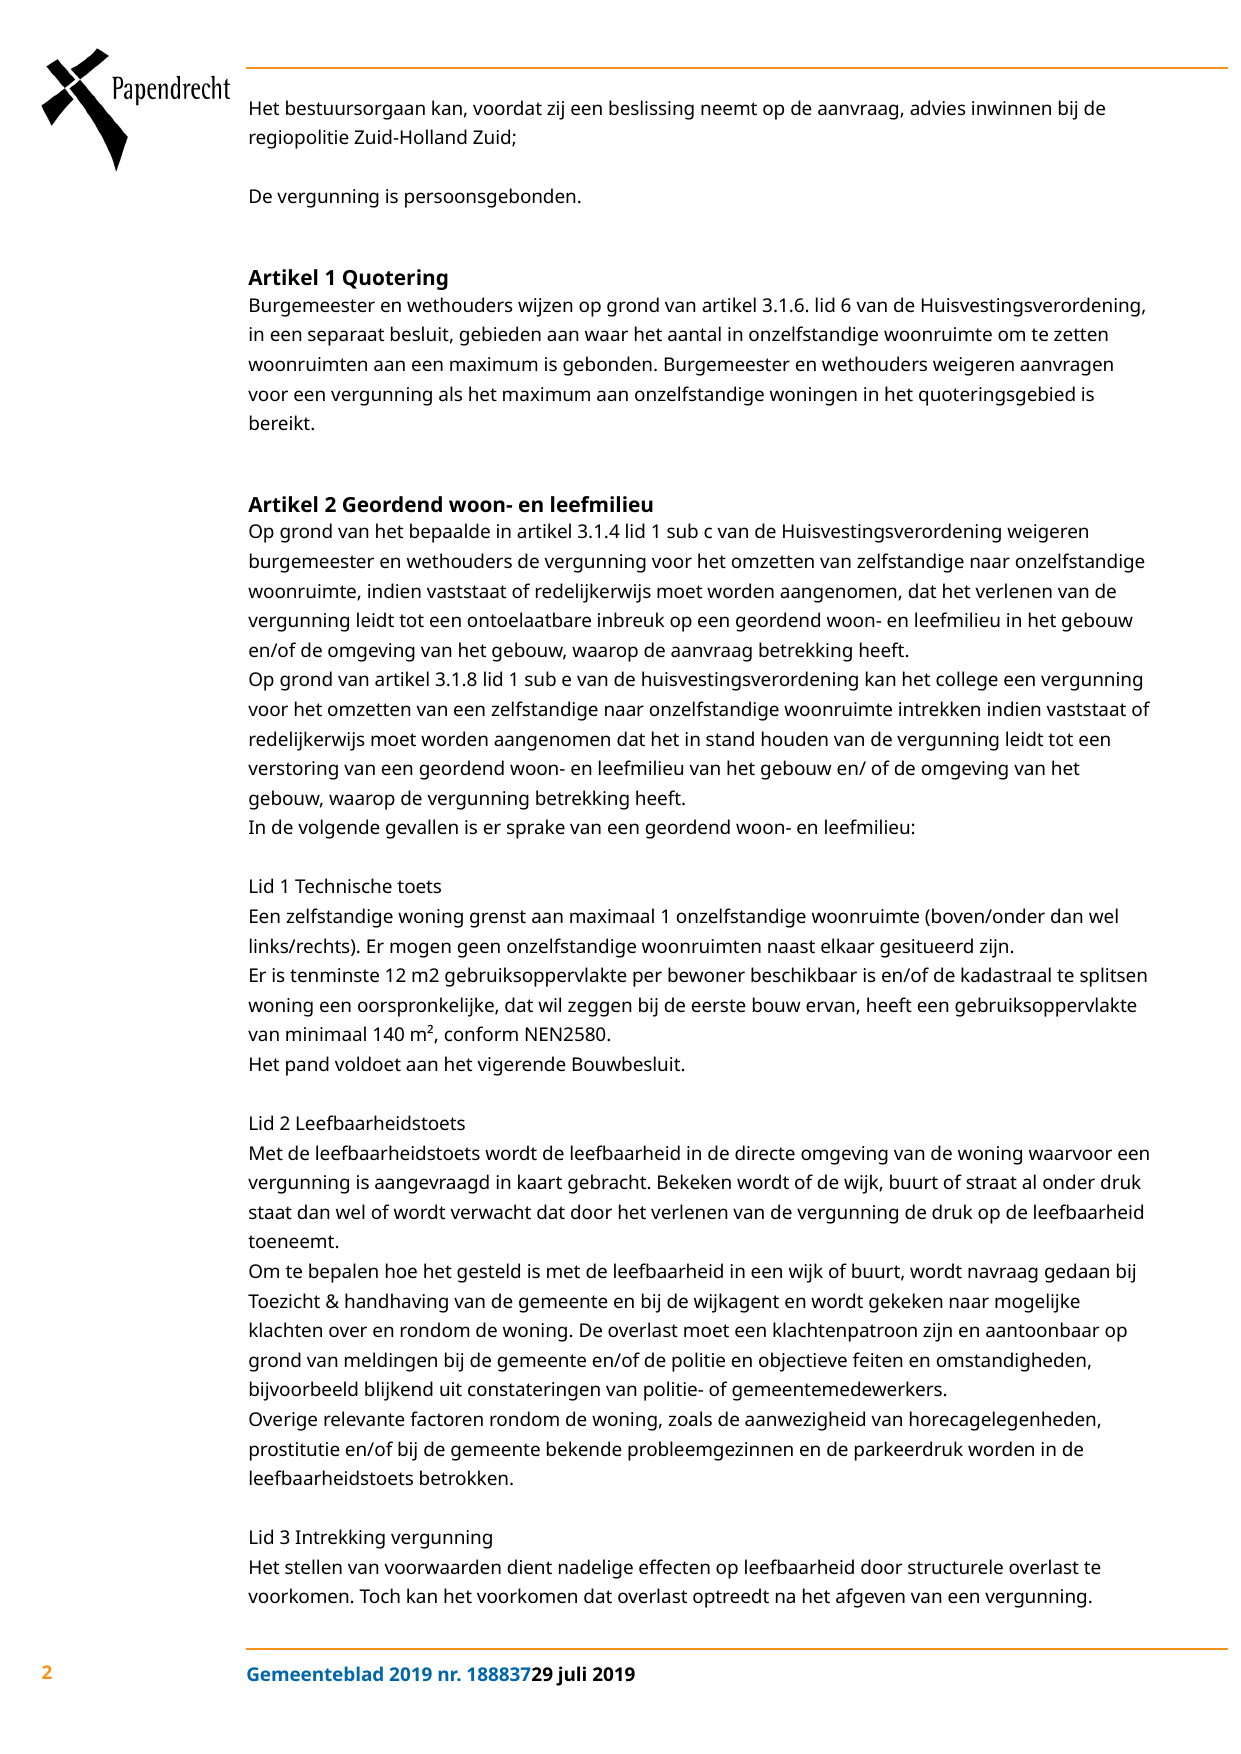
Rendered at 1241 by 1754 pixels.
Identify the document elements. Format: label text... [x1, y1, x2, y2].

text Lid 1 Technische toets [248, 874, 1152, 899]
text Met de leefbaarheidstoets wordt de leefbaarheid in de directe omgeving van de woning waarvoor een vergunning is aangevraagd in kaart gebracht. Bekeken wordt of de wijk, buurt of straat al onder druk staat dan wel of wordt verwacht dat door het verlenen van de vergunning de druk op de leefbaarheid toeneemt. [248, 1140, 1152, 1254]
text Overige relevante factoren rondom de woning, zoals de aanwezigheid van horecagelegenheden, prostitutie en/of bij de gemeente bekende probleemgezinnen en de parkeerdruk worden in de leefbaarheidstoets betrokken. [248, 1406, 1152, 1491]
text Om te bepalen hoe het gesteld is met de leefbaarheid in een wijk of buurt, wordt navraag gedaan bij Toezicht & handhaving van de gemeente en bij de wijkagent en wordt gekeken naar mogelijke klachten over en rondom de woning. De overlast moet een klachtenpatroon zijn en aantoonbaar op grond van meldingen bij de gemeente en/of de politie en objectieve feiten en omstandigheden, bijvoorbeeld blijkend uit constateringen van politie- of gemeentemedewerkers. [248, 1258, 1152, 1402]
text Artikel 2 Geordend woon- en leefmilieu [248, 490, 1152, 519]
text In de volgende gevallen is er sprake van een geordend woon- en leefmilieu: [248, 814, 1152, 840]
text Een zelfstandige woning grenst aan maximaal 1 onzelfstandige woonruimte (boven/onder dan wel links/rechts). Er mogen geen onzelfstandige woonruimten naast elkaar gesitueerd zijn. [248, 903, 1152, 959]
text De vergunning is persoonsgebonden. [248, 183, 1152, 209]
text Op grond van artikel 3.1.8 lid 1 sub e van de huisvestingsverordening kan het college een vergunning voor het omzetten van een zelfstandige naar onzelfstandige woonruimte intrekken indien vaststaat of redelijkerwijs moet worden aangenomen dat het in stand houden van de vergunning leidt tot een verstoring van een geordend woon- en leefmilieu van het gebouw en/ of de omgeving van het gebouw, waarop de vergunning betrekking heeft. [248, 667, 1152, 811]
text Lid 3 Intrekking vergunning [248, 1524, 1152, 1550]
text Er is tenminste 12 m2 gebruiksoppervlakte per bewoner beschikbaar is en/of de kadastraal te splitsen woning een oorspronkelijke, dat wil zeggen bij de eerste bouw ervan, heeft een gebruiksoppervlakte van minimaal 140 m², conform NEN2580. [248, 962, 1152, 1047]
text Het pand voldoet aan het vigerende Bouwbesluit. [248, 1051, 1152, 1077]
text Burgemeester en wethouders wijzen op grond van artikel 3.1.6. lid 6 van de Huisvestingsverordening, in een separaat besluit, gebieden aan waar het aantal in onzelfstandige woonruimte om te zetten woonruimten aan een maximum is gebonden. Burgemeester en wethouders weigeren aanvragen voor een vergunning als het maximum aan onzelfstandige woningen in het quoteringsgebied is bereikt. [248, 292, 1152, 436]
text Het stellen van voorwaarden dient nadelige effecten op leefbaarheid door structurele overlast te voorkomen. Toch kan het voorkomen dat overlast optreedt na het afgeven van een vergunning. [248, 1554, 1152, 1609]
picture [41, 47, 231, 172]
text Artikel 1 Quotering [248, 263, 1152, 292]
text Lid 2 Leefbaarheidstoets [248, 1110, 1152, 1136]
text Op grond van het bepaalde in artikel 3.1.4 lid 1 sub c van de Huisvestingsverordening weigeren burgemeester en wethouders de vergunning voor het omzetten van zelfstandige naar onzelfstandige woonruimte, indien vaststaat of redelijkerwijs moet worden aangenomen, dat het verlenen van de vergunning leidt tot een ontoelaatbare inbreuk op een geordend woon- en leefmilieu in het gebouw en/of de omgeving van het gebouw, waarop de aanvraag betrekking heeft. [248, 519, 1152, 663]
text Het bestuursorgaan kan, voordat zij een beslissing neemt op de aanvraag, advies inwinnen bij de regiopolitie Zuid-Holland Zuid; [248, 95, 1152, 150]
